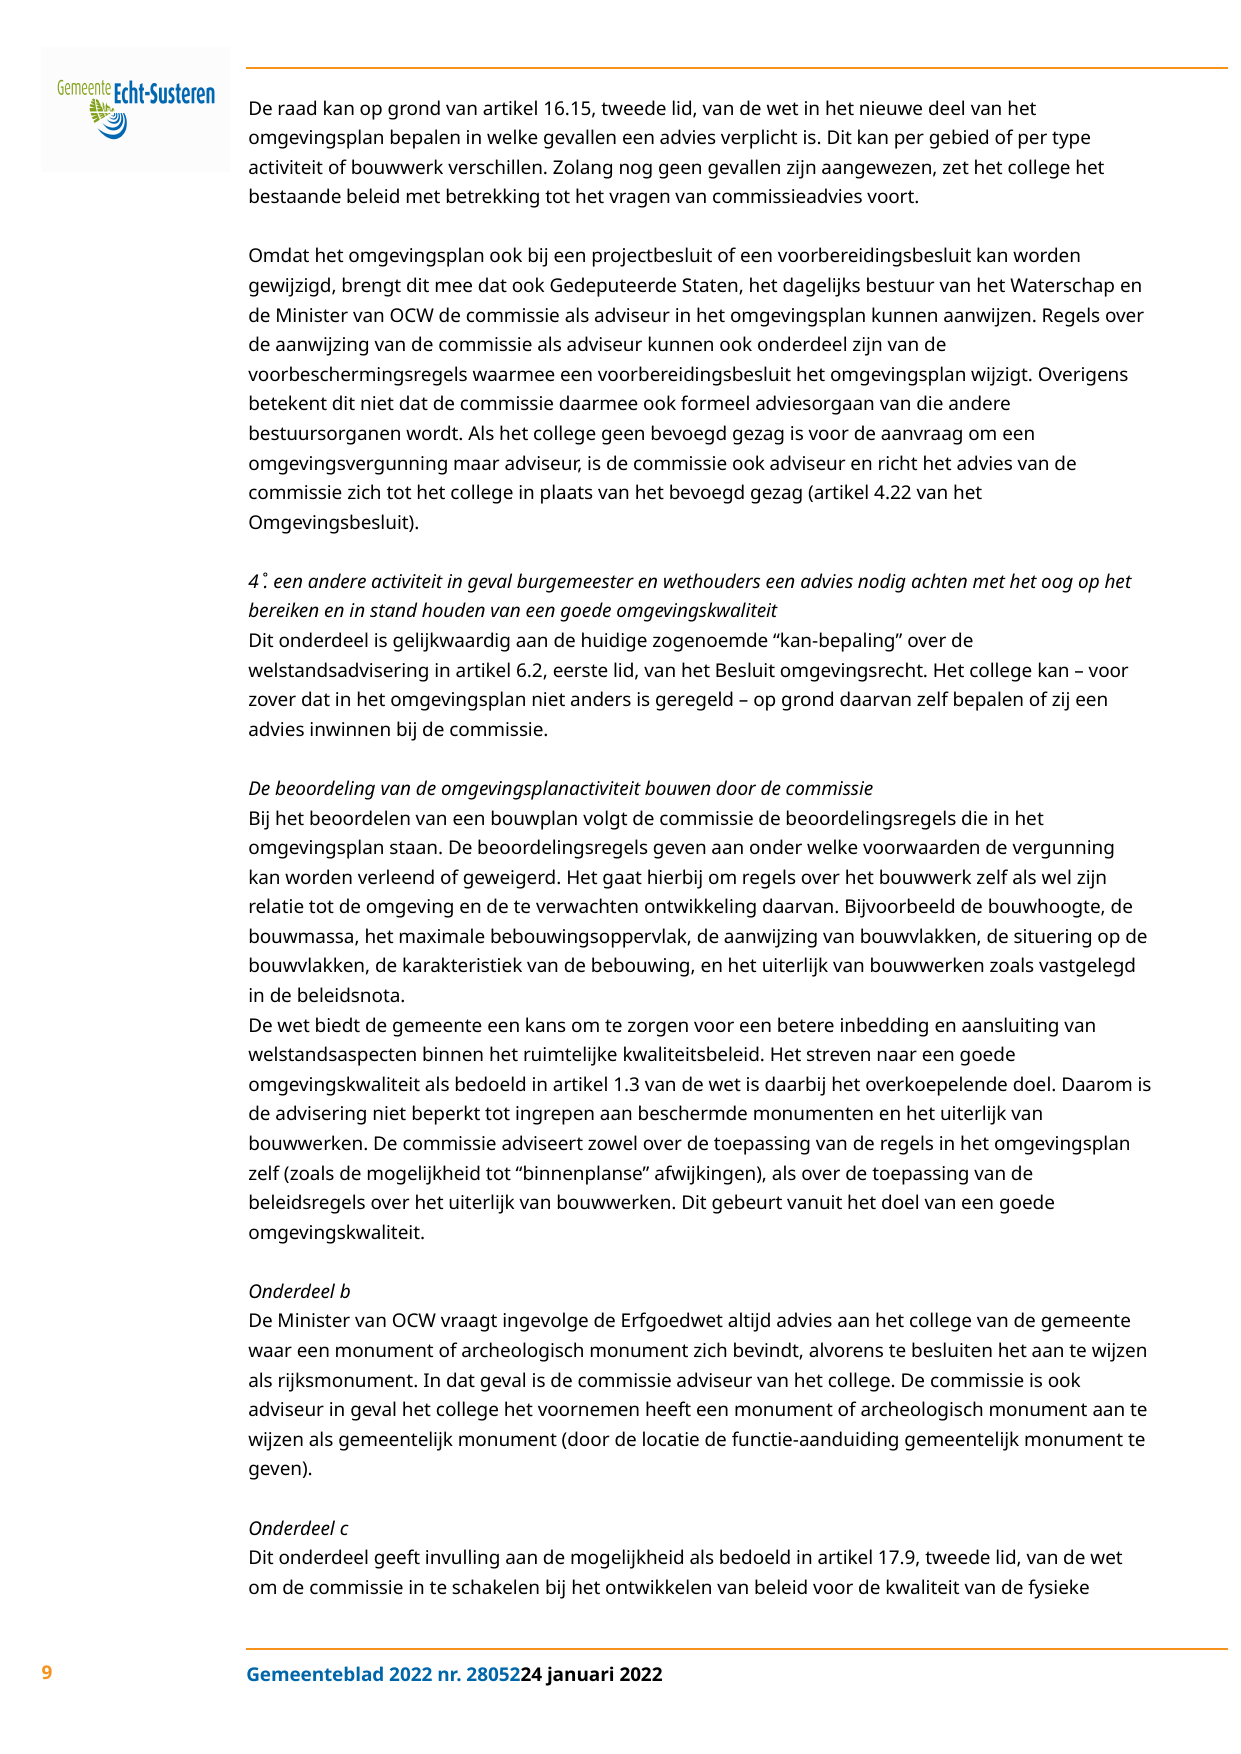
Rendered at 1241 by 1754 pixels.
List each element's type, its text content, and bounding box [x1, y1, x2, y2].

text Onderdeel b [248, 1278, 1152, 1304]
text De Minister van OCW vraagt ingevolge de Erfgoedwet altijd advies aan het college van de gemeente waar een monument of archeologisch monument zich bevindt, alvorens te besluiten het aan te wijzen als rijksmonument. In dat geval is de commissie adviseur van het college. De commissie is ook adviseur in geval het college het voornemen heeft een monument of archeologisch monument aan te wijzen als gemeentelijk monument (door de locatie de functie-aanduiding gemeentelijk monument te geven). [248, 1308, 1152, 1481]
picture [41, 47, 231, 172]
text 4 ̊. een andere activiteit in geval burgemeester en wethouders een advies nodig achten met het oog op het bereiken en in stand houden van een goede omgevingskwaliteit [248, 568, 1152, 623]
text Omdat het omgevingsplan ook bij een projectbesluit of een voorbereidingsbesluit kan worden gewijzigd, brengt dit mee dat ook Gedeputeerde Staten, het dagelijks bestuur van het Waterschap en de Minister van OCW de commissie als adviseur in het omgevingsplan kunnen aanwijzen. Regels over de aanwijzing van de commissie als adviseur kunnen ook onderdeel zijn van de voorbeschermingsregels waarmee een voorbereidingsbesluit het omgevingsplan wijzigt. Overigens betekent dit niet dat de commissie daarmee ook formeel adviesorgaan van die andere bestuursorganen wordt. Als het college geen bevoegd gezag is voor de aanvraag om een omgevingsvergunning maar adviseur, is de commissie ook adviseur en richt het advies van de commissie zich tot het college in plaats van het bevoegd gezag (artikel 4.22 van het Omgevingsbesluit). [248, 243, 1152, 535]
text De raad kan op grond van artikel 16.15, tweede lid, van de wet in het nieuwe deel van het omgevingsplan bepalen in welke gevallen een advies verplicht is. Dit kan per gebied of per type activiteit of bouwwerk verschillen. Zolang nog geen gevallen zijn aangewezen, zet het college het bestaande beleid met betrekking tot het vragen van commissieadvies voort. [248, 95, 1152, 209]
text De beoordeling van de omgevingsplanactiviteit bouwen door de commissie [248, 775, 1152, 801]
text Dit onderdeel geeft invulling aan de mogelijkheid als bedoeld in artikel 17.9, tweede lid, van de wet om de commissie in te schakelen bij het ontwikkelen van beleid voor de kwaliteit van de fysieke [248, 1544, 1152, 1600]
text Dit onderdeel is gelijkwaardig aan de huidige zogenoemde “kan-bepaling” over de welstandsadvisering in artikel 6.2, eerste lid, van het Besluit omgevingsrecht. Het college kan – voor zover dat in het omgevingsplan niet anders is geregeld – op grond daarvan zelf bepalen of zij een advies inwinnen bij de commissie. [248, 627, 1152, 742]
text De wet biedt de gemeente een kans om te zorgen voor een betere inbedding en aansluiting van welstandsaspecten binnen het ruimtelijke kwaliteitsbeleid. Het streven naar een goede omgevingskwaliteit als bedoeld in artikel 1.3 van de wet is daarbij het overkoepelende doel. Daarom is de advisering niet beperkt tot ingrepen aan beschermde monumenten en het uiterlijk van bouwwerken. De commissie adviseert zowel over de toepassing van de regels in het omgevingsplan zelf (zoals de mogelijkheid tot “binnenplanse” afwijkingen), als over de toepassing van de beleidsregels over het uiterlijk van bouwwerken. Dit gebeurt vanuit het doel van een goede omgevingskwaliteit. [248, 1012, 1152, 1245]
text Onderdeel c [248, 1515, 1152, 1541]
text Bij het beoordelen van een bouwplan volgt de commissie de beoordelingsregels die in het omgevingsplan staan. De beoordelingsregels geven aan onder welke voorwaarden de vergunning kan worden verleend of geweigerd. Het gaat hierbij om regels over het bouwwerk zelf als wel zijn relatie tot de omgeving en de te verwachten ontwikkeling daarvan. Bijvoorbeeld de bouwhoogte, de bouwmassa, het maximale bebouwingsoppervlak, de aanwijzing van bouwvlakken, de situering op de bouwvlakken, de karakteristiek van de bebouwing, en het uiterlijk van bouwwerken zoals vastgelegd in de beleidsnota. [248, 805, 1152, 1008]
